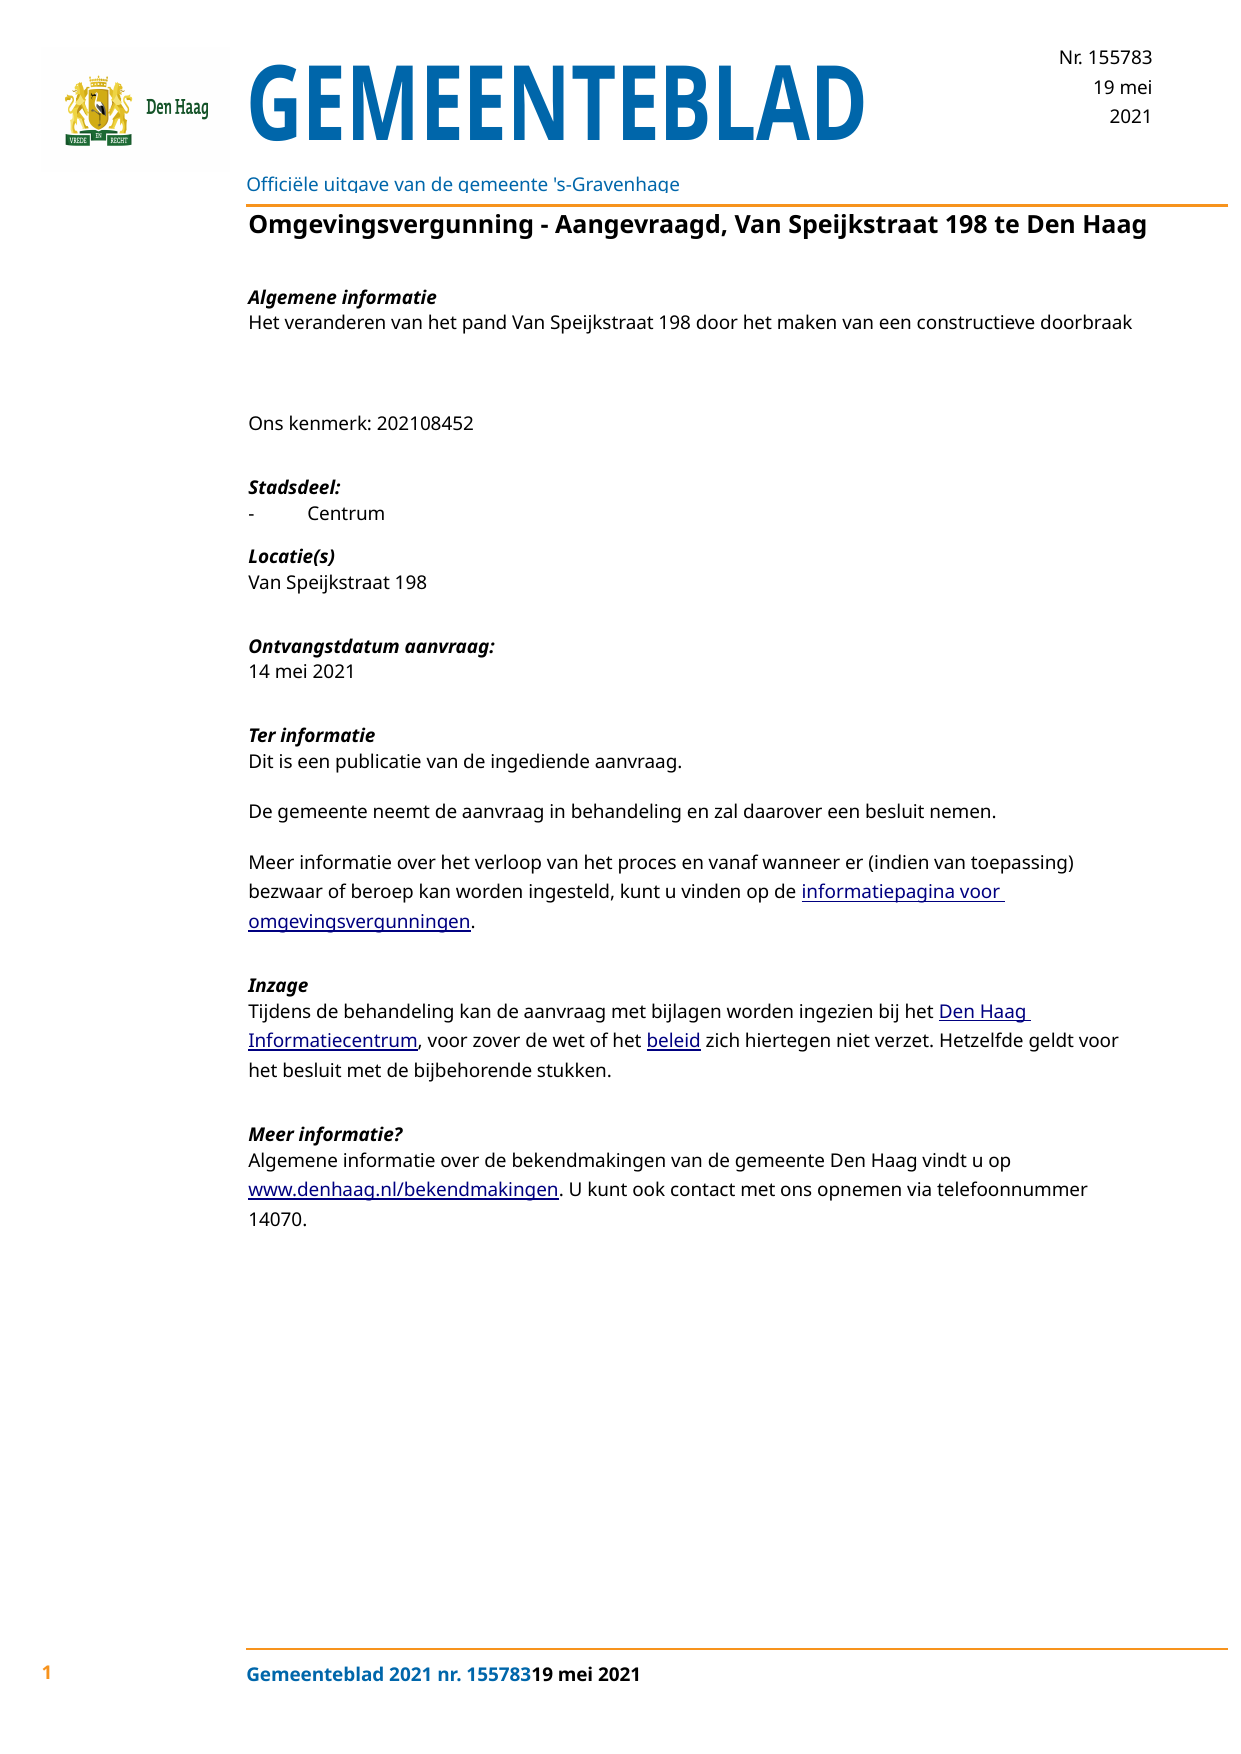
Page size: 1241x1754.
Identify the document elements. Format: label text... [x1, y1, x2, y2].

text Het veranderen van het pand Van Speijkstraat 198 door het maken van een constructieve doorbraak [248, 309, 1152, 335]
text Algemene informatie [248, 284, 1152, 309]
text 14 mei 2021 [248, 659, 1152, 684]
text Ontvangstdatum aanvraag: [248, 633, 1152, 659]
text Meer informatie over het verloop van het proces en vanaf wanneer er (indien van toepassing) bezwaar of beroep kan worden ingesteld, kunt u vinden op de informatiepagina voor omgevingsvergunningen. [248, 849, 1152, 934]
text Omgevingsvergunning - Aangevraagd, Van Speijkstraat 198 te Den Haag [248, 207, 1152, 241]
text Ons kenmerk: 202108452 [248, 410, 1152, 436]
text Tijdens de behandeling kan de aanvraag met bijlagen worden ingezien bij het Den Haag Informatiecentrum, voor zover de wet of het beleid zich hiertegen niet verzet. Hetzelfde geldt voor het besluit met de bijbehorende stukken. [248, 998, 1152, 1083]
text Ter informatie [248, 723, 1152, 748]
text Dit is een publicatie van de ingediende aanvraag. [248, 748, 1152, 774]
text Van Speijkstraat 198 [248, 569, 1152, 595]
picture [41, 47, 231, 172]
text Locatie(s) [248, 543, 1152, 569]
text De gemeente neemt de aanvraag in behandeling en zal daarover een besluit nemen. [248, 799, 1152, 824]
text Algemene informatie over de bekendmakingen van de gemeente Den Haag vindt u op www.denhaag.nl/bekendmakingen. U kunt ook contact met ons opnemen via telefoonnummer 14070. [248, 1147, 1152, 1232]
text Inzage [248, 972, 1152, 998]
text Meer informatie? [248, 1121, 1152, 1147]
text Stadsdeel: [248, 474, 1152, 500]
list Centrum [248, 500, 1152, 526]
